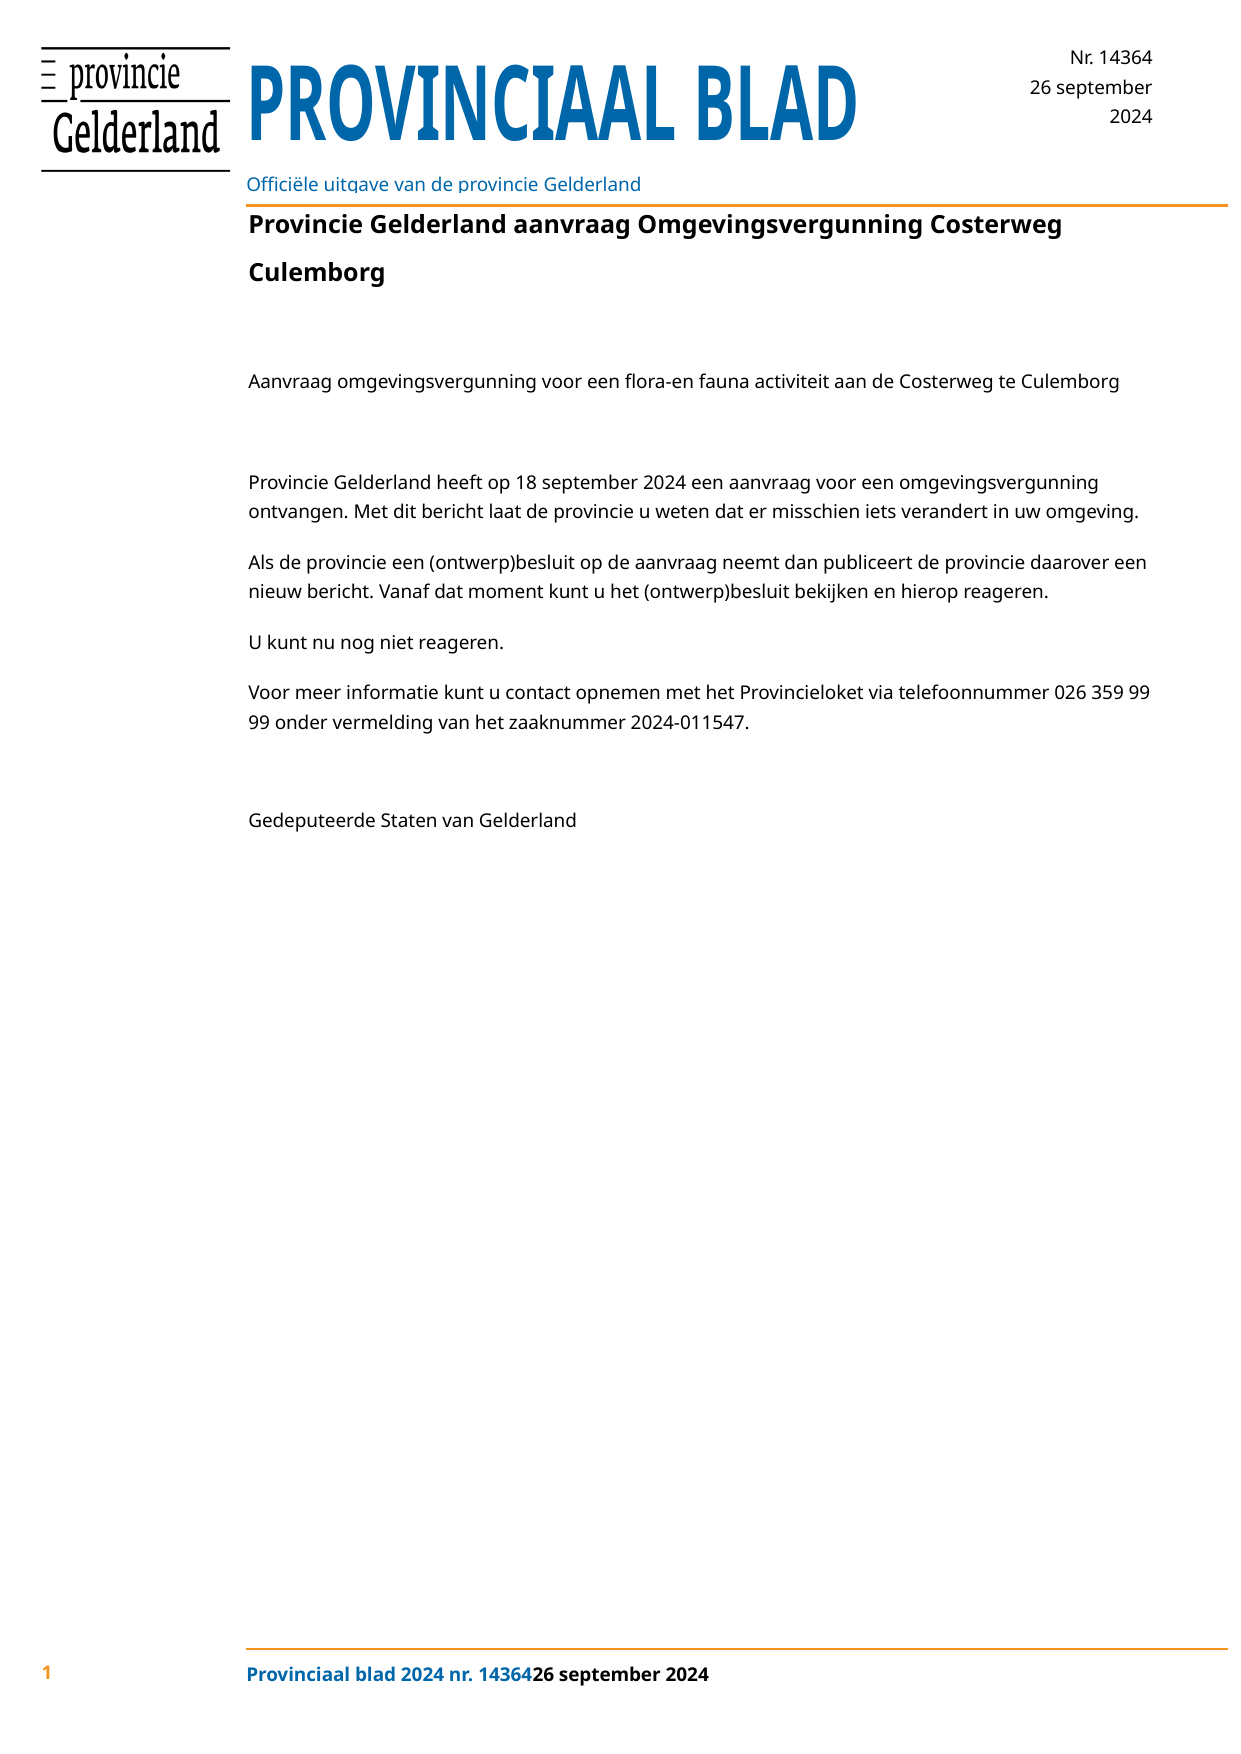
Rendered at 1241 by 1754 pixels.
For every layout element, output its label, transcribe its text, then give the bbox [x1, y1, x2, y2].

text Aanvraag omgevingsvergunning voor een flora-en fauna activiteit aan de Costerweg te Culemborg [248, 368, 1152, 394]
text Provincie Gelderland aanvraag Omgevingsvergunning Costerweg Culemborg [248, 207, 1152, 288]
picture [41, 47, 231, 172]
text Gedeputeerde Staten van Gelderland [248, 807, 1152, 833]
text U kunt nu nog niet reageren. [248, 629, 1152, 655]
text Provincie Gelderland heeft op 18 september 2024 een aanvraag voor een omgevingsvergunning ontvangen. Met dit bericht laat de provincie u weten dat er misschien iets verandert in uw omgeving. [248, 469, 1152, 524]
text Voor meer informatie kunt u contact opnemen met het Provincieloket via telefoonnummer 026 359 99 99 onder vermelding van het zaaknummer 2024-011547. [248, 679, 1152, 735]
text Als de provincie een (ontwerp)besluit op de aanvraag neemt dan publiceert de provincie daarover een nieuw bericht. Vanaf dat moment kunt u het (ontwerp)besluit bekijken en hierop reageren. [248, 549, 1152, 604]
